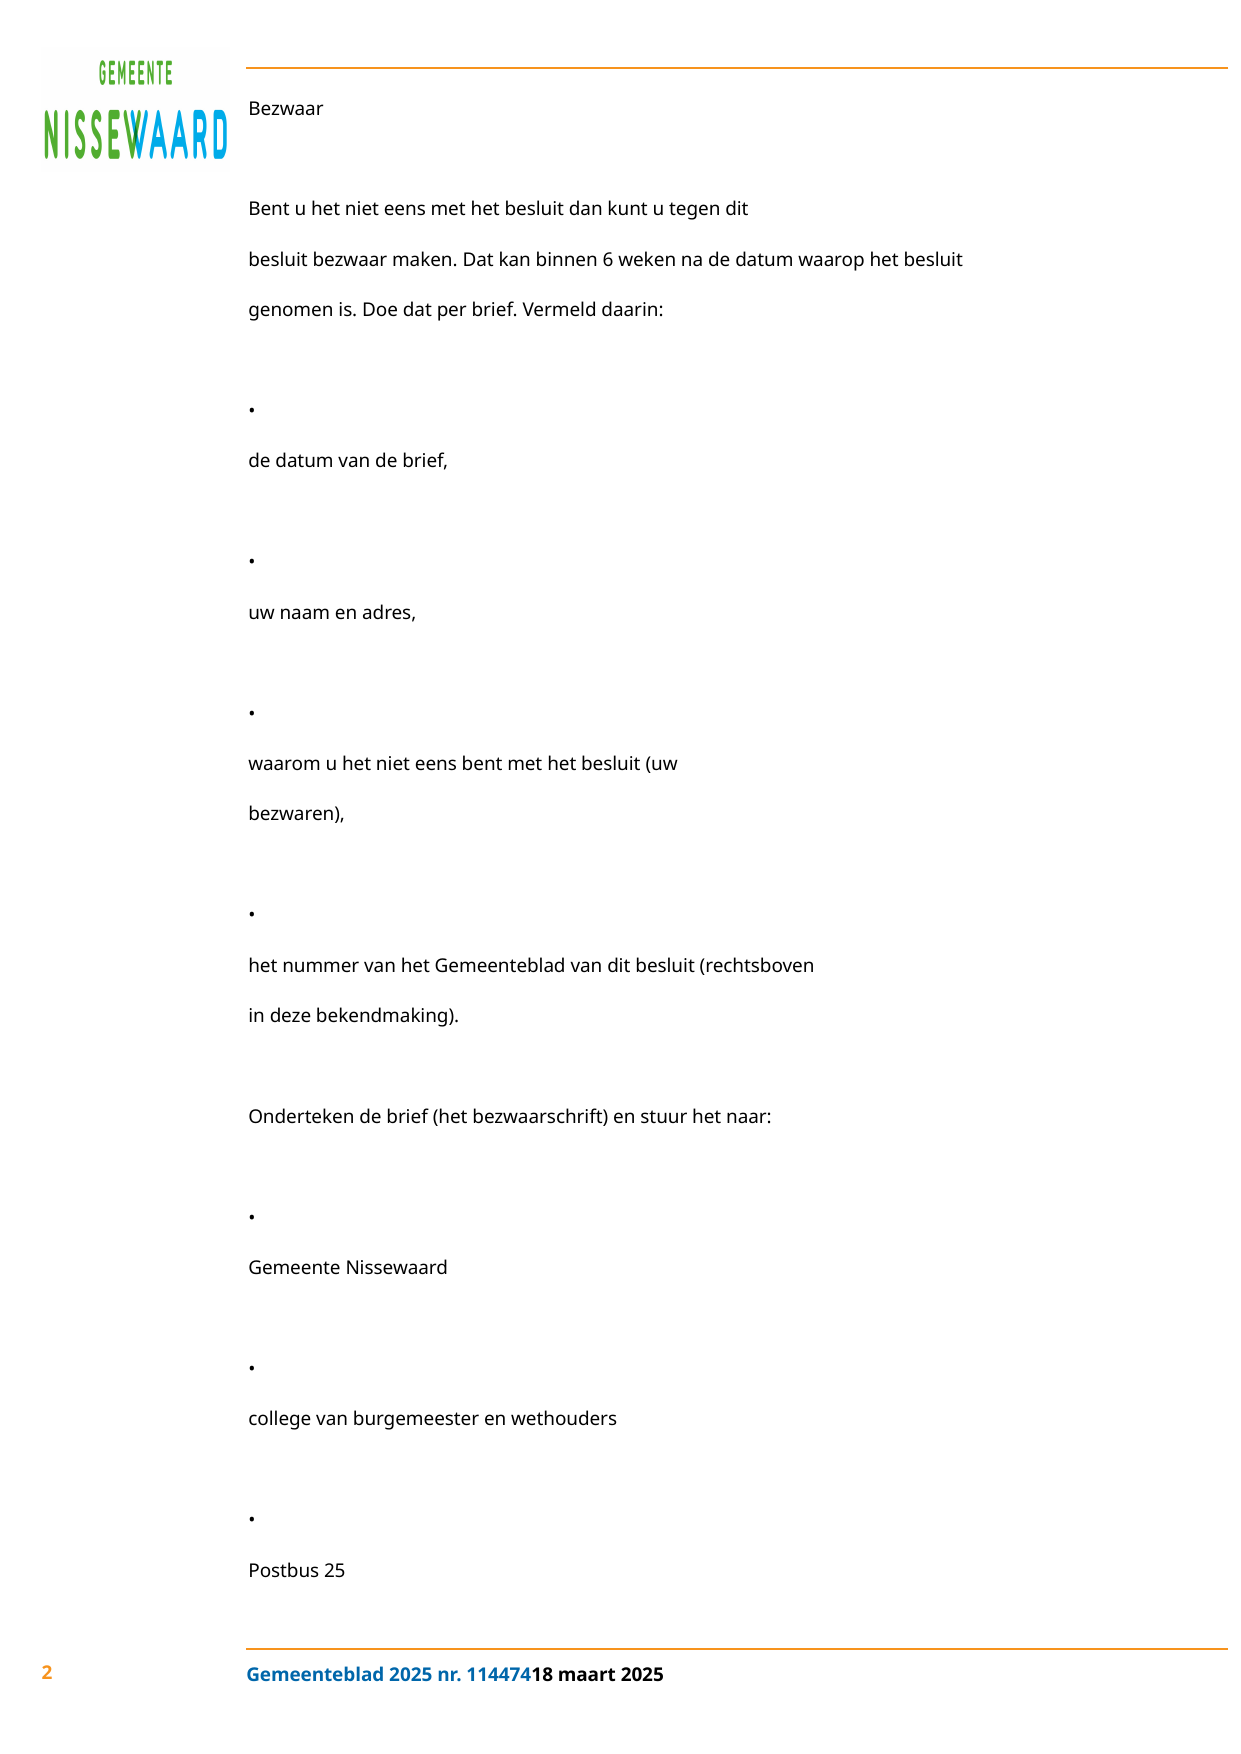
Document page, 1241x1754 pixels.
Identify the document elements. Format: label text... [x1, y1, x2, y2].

text bezwaren), [248, 801, 1152, 826]
text • [248, 397, 1152, 423]
text college van burgemeester en wethouders [248, 1406, 1152, 1431]
text Bezwaar [248, 95, 1152, 121]
picture [41, 47, 231, 172]
text Gemeente Nissewaard [248, 1254, 1152, 1280]
text waarom u het niet eens bent met het besluit (uw [248, 750, 1152, 776]
text uw naam en adres, [248, 599, 1152, 625]
text • [248, 548, 1152, 574]
text in deze bekendmaking). [248, 1002, 1152, 1028]
text besluit bezwaar maken. Dat kan binnen 6 weken na de datum waarop het besluit [248, 246, 1152, 272]
text de datum van de brief, [248, 448, 1152, 473]
text Postbus 25 [248, 1557, 1152, 1583]
text • [248, 1506, 1152, 1532]
text • [248, 1204, 1152, 1230]
text • [248, 901, 1152, 927]
text • [248, 1355, 1152, 1381]
text Onderteken de brief (het bezwaarschrift) en stuur het naar: [248, 1103, 1152, 1129]
text • [248, 700, 1152, 726]
text Bent u het niet eens met het besluit dan kunt u tegen dit [248, 196, 1152, 221]
text het nummer van het Gemeenteblad van dit besluit (rechtsboven [248, 952, 1152, 978]
text genomen is. Doe dat per brief. Vermeld daarin: [248, 296, 1152, 322]
